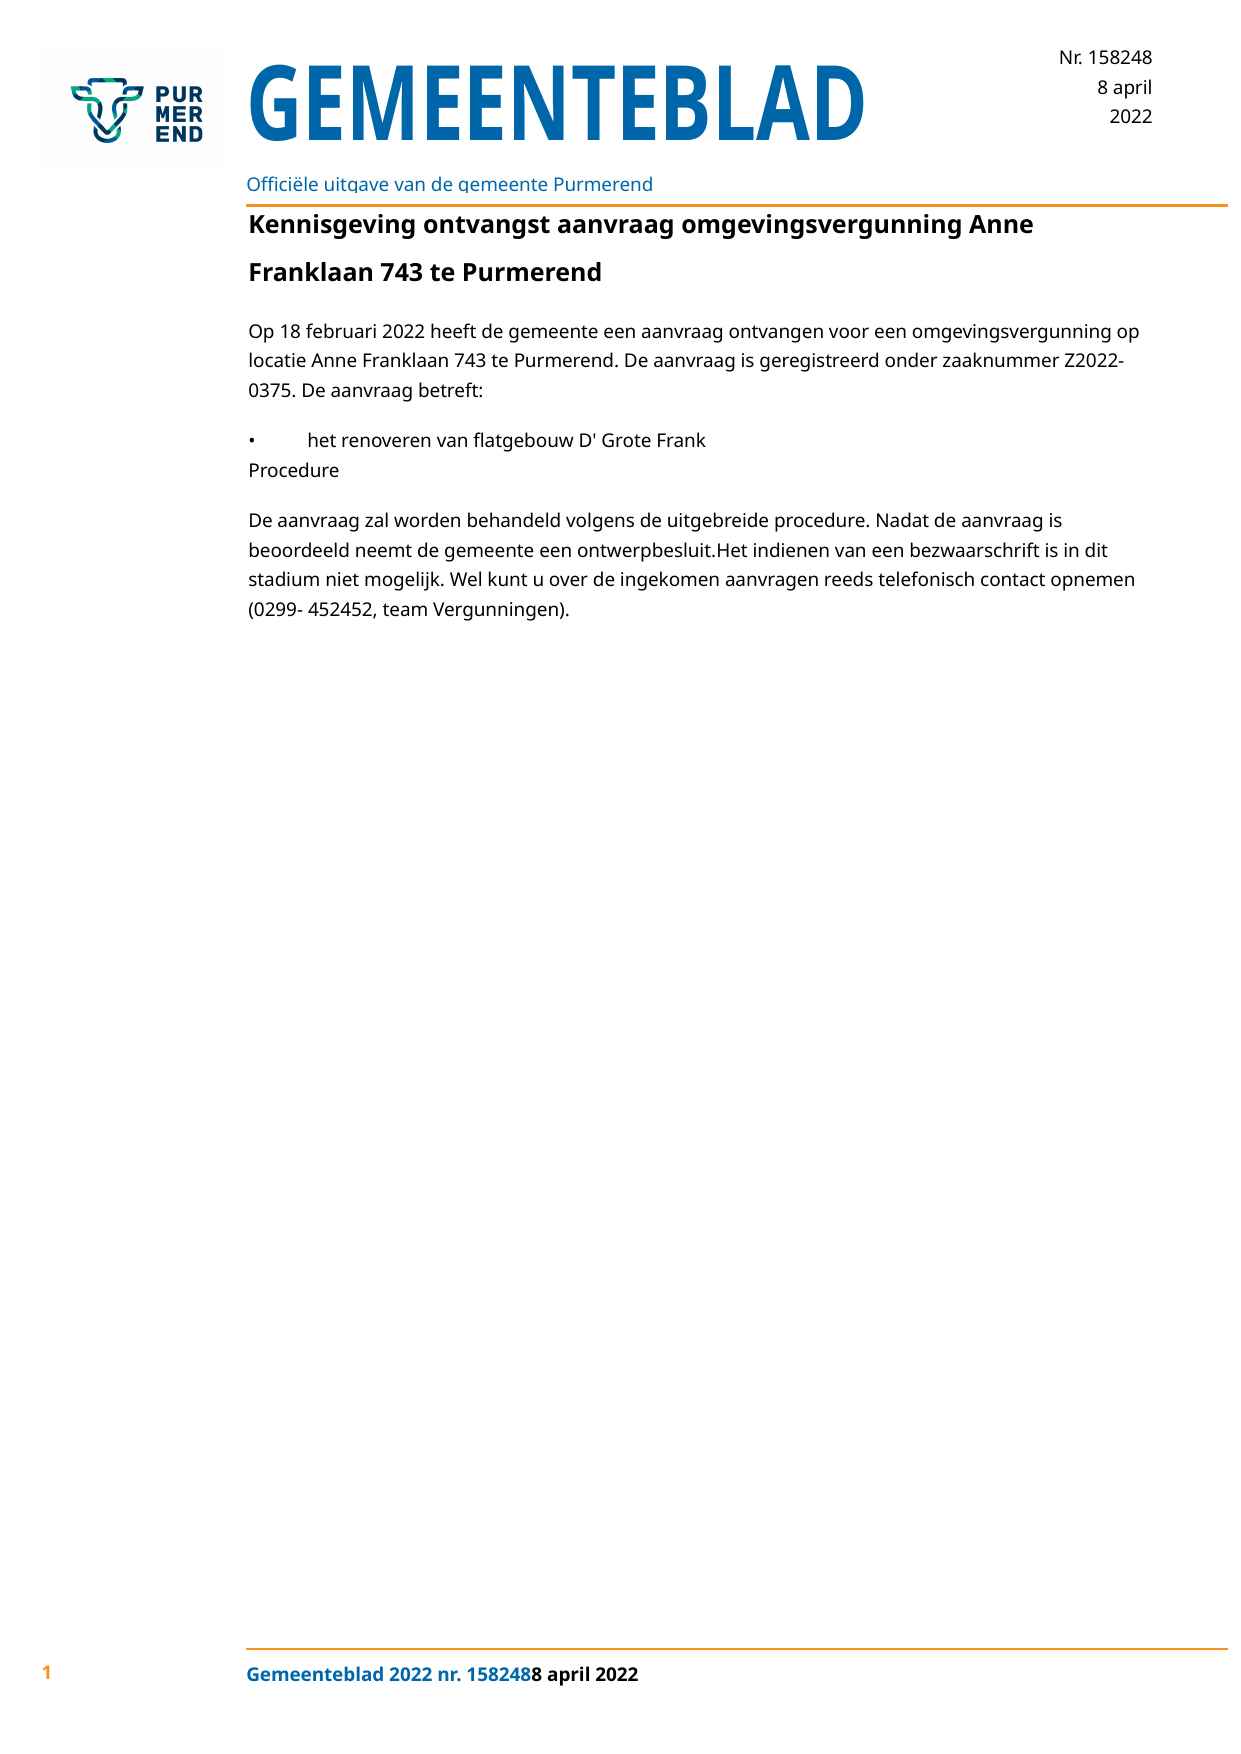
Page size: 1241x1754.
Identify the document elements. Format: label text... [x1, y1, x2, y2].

text De aanvraag zal worden behandeld volgens de uitgebreide procedure. Nadat de aanvraag is beoordeeld neemt de gemeente een ontwerpbesluit.Het indienen van een bezwaarschrift is in dit stadium niet mogelijk. Wel kunt u over de ingekomen aanvragen reeds telefonisch contact opnemen (0299- 452452, team Vergunningen). [248, 507, 1152, 622]
text Op 18 februari 2022 heeft de gemeente een aanvraag ontvangen voor een omgevingsvergunning op locatie Anne Franklaan 743 te Purmerend. De aanvraag is geregistreerd onder zaaknummer Z2022-0375. De aanvraag betreft: [248, 318, 1152, 403]
list het renoveren van flatgebouw D' Grote Frank [248, 427, 1152, 453]
text Procedure [248, 457, 1152, 483]
text Kennisgeving ontvangst aanvraag omgevingsvergunning Anne Franklaan 743 te Purmerend [248, 207, 1152, 288]
picture [41, 47, 231, 172]
